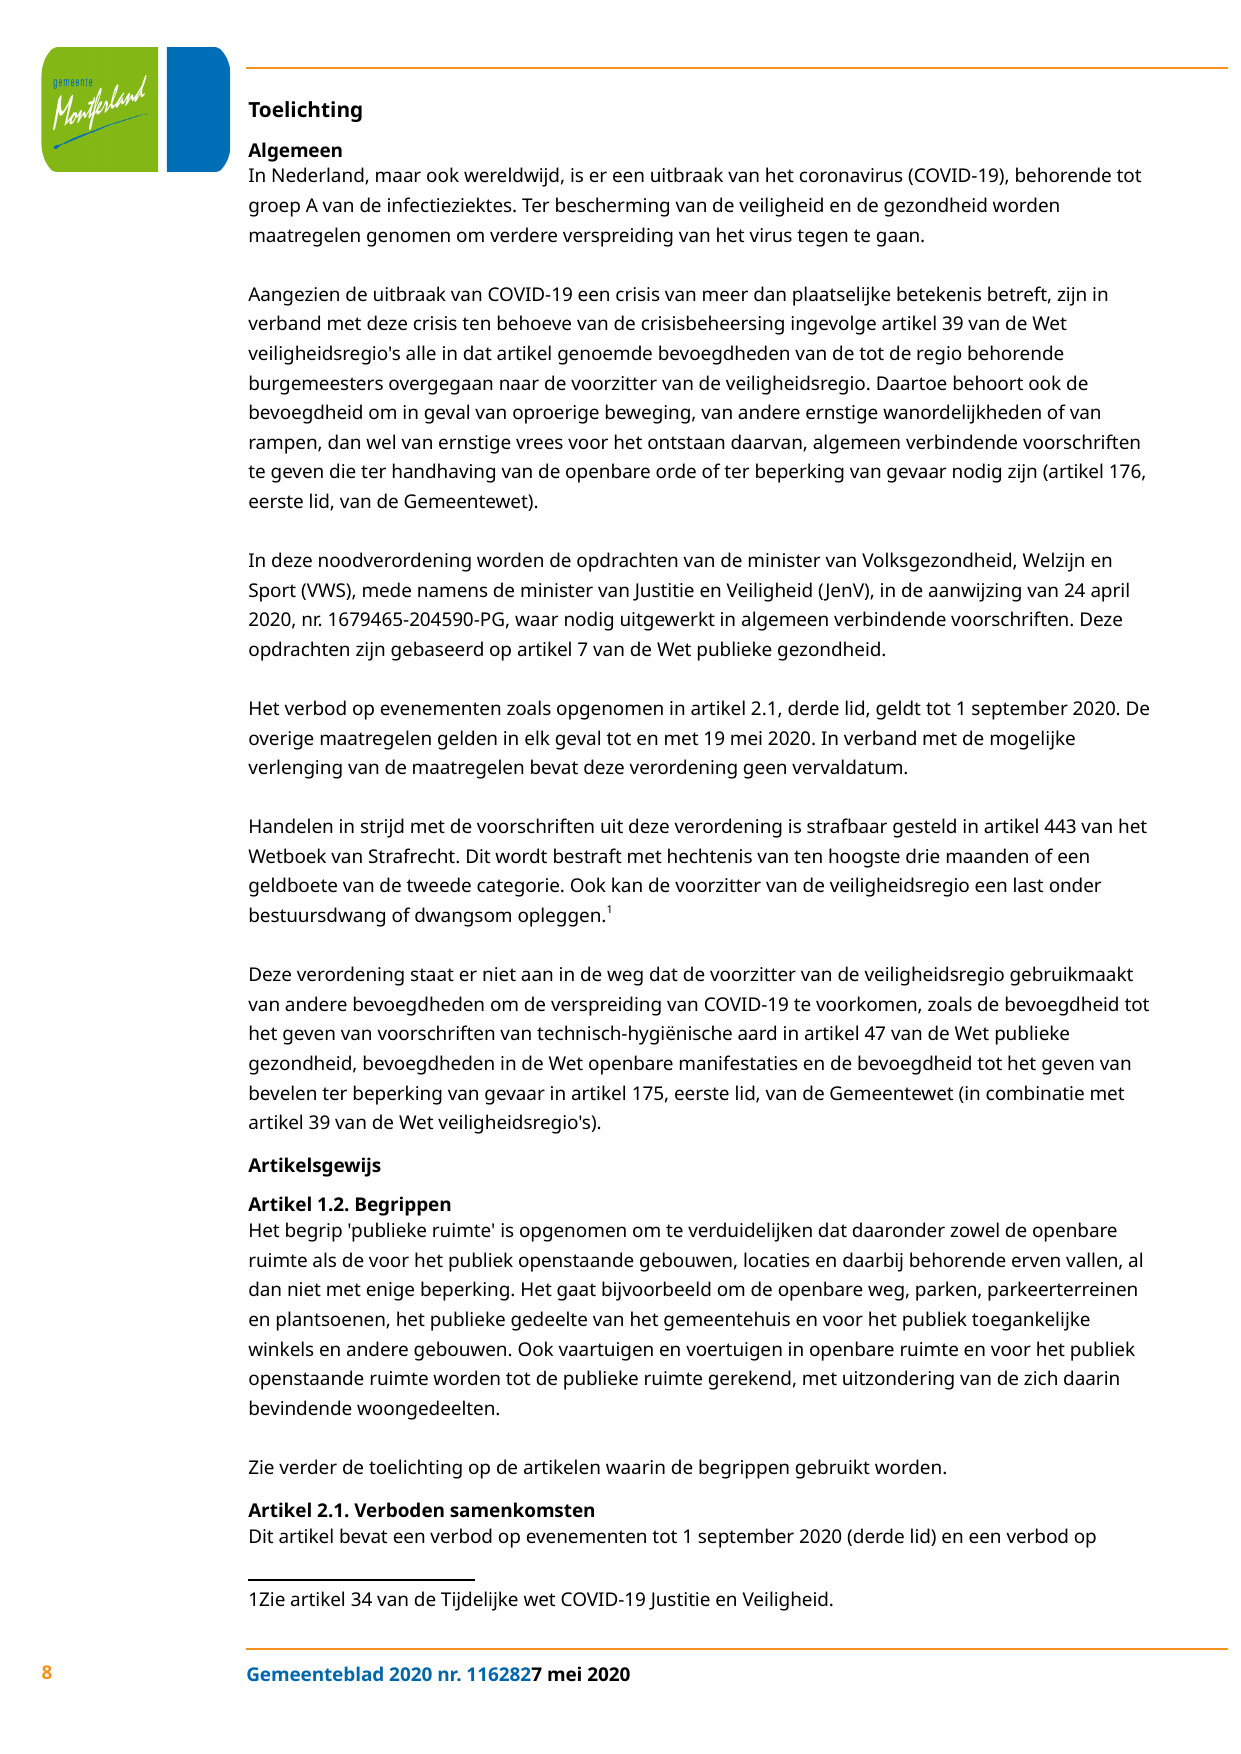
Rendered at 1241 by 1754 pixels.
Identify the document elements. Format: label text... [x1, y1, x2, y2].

picture [41, 47, 231, 172]
text Handelen in strijd met de voorschriften uit deze verordening is strafbaar gesteld in artikel 443 van het Wetboek van Strafrecht. Dit wordt bestraft met hechtenis van ten hoogste drie maanden of een geldboete van de tweede categorie. Ook kan de voorzitter van de veiligheidsregio een last onder bestuursdwang of dwangsom opleggen. [248, 813, 1152, 928]
text Artikel 1.2. Begrippen [248, 1192, 1152, 1217]
text Deze verordening staat er niet aan in de weg dat de voorzitter van de veiligheidsregio gebruikmaakt van andere bevoegdheden om de verspreiding van COVID-19 te voorkomen, zoals de bevoegdheid tot het geven van voorschriften van technisch-hygiënische aard in artikel 47 van de Wet publieke gezondheid, bevoegdheden in de Wet openbare manifestaties en de bevoegdheid tot het geven van bevelen ter beperking van gevaar in artikel 175, eerste lid, van de Gemeentewet (in combinatie met artikel 39 van de Wet veiligheidsregio's). [248, 961, 1152, 1135]
text Zie verder de toelichting op de artikelen waarin de begrippen gebruikt worden. [248, 1454, 1152, 1480]
text Dit artikel bevat een verbod op evenementen tot 1 september 2020 (derde lid) en een verbod op [248, 1523, 1152, 1549]
text Zie artikel 34 van de Tijdelijke wet COVID-19 Justitie en Veiligheid. [248, 1586, 1152, 1612]
text In Nederland, maar ook wereldwijd, is er een uitbraak van het coronavirus (COVID-19), behorende tot groep A van de infectieziektes. Ter bescherming van de veiligheid en de gezondheid worden maatregelen genomen om verdere verspreiding van het virus tegen te gaan. [248, 163, 1152, 247]
text Artikel 2.1. Verboden samenkomsten [248, 1497, 1152, 1523]
text Toelichting [248, 95, 1152, 123]
text Algemeen [248, 137, 1152, 163]
text Artikelsgewijs [248, 1152, 1152, 1178]
text Aangezien de uitbraak van COVID-19 een crisis van meer dan plaatselijke betekenis betreft, zijn in verband met deze crisis ten behoeve van de crisisbeheersing ingevolge artikel 39 van de Wet veiligheidsregio's alle in dat artikel genoemde bevoegdheden van de tot de regio behorende burgemeesters overgegaan naar de voorzitter van de veiligheidsregio. Daartoe behoort ook de bevoegdheid om in geval van oproerige beweging, van andere ernstige wanordelijkheden of van rampen, dan wel van ernstige vrees voor het ontstaan daarvan, algemeen verbindende voorschriften te geven die ter handhaving van de openbare orde of ter beperking van gevaar nodig zijn (artikel 176, eerste lid, van de Gemeentewet). [248, 281, 1152, 514]
text Het verbod op evenementen zoals opgenomen in artikel 2.1, derde lid, geldt tot 1 september 2020. De overige maatregelen gelden in elk geval tot en met 19 mei 2020. In verband met de mogelijke verlenging van de maatregelen bevat deze verordening geen vervaldatum. [248, 695, 1152, 780]
text In deze noodverordening worden de opdrachten van de minister van Volksgezondheid, Welzijn en Sport (VWS), mede namens de minister van Justitie en Veiligheid (JenV), in de aanwijzing van 24 april 2020, nr. 1679465-204590-PG, waar nodig uitgewerkt in algemeen verbindende voorschriften. Deze opdrachten zijn gebaseerd op artikel 7 van de Wet publieke gezondheid. [248, 547, 1152, 662]
text Het begrip 'publieke ruimte' is opgenomen om te verduidelijken dat daaronder zowel de openbare ruimte als de voor het publiek openstaande gebouwen, locaties en daarbij behorende erven vallen, al dan niet met enige beperking. Het gaat bijvoorbeeld om de openbare weg, parken, parkeerterreinen en plantsoenen, het publieke gedeelte van het gemeentehuis en voor het publiek toegankelijke winkels en andere gebouwen. Ook vaartuigen en voertuigen in openbare ruimte en voor het publiek openstaande ruimte worden tot de publieke ruimte gerekend, met uitzondering van de zich daarin bevindende woongedeelten. [248, 1217, 1152, 1421]
